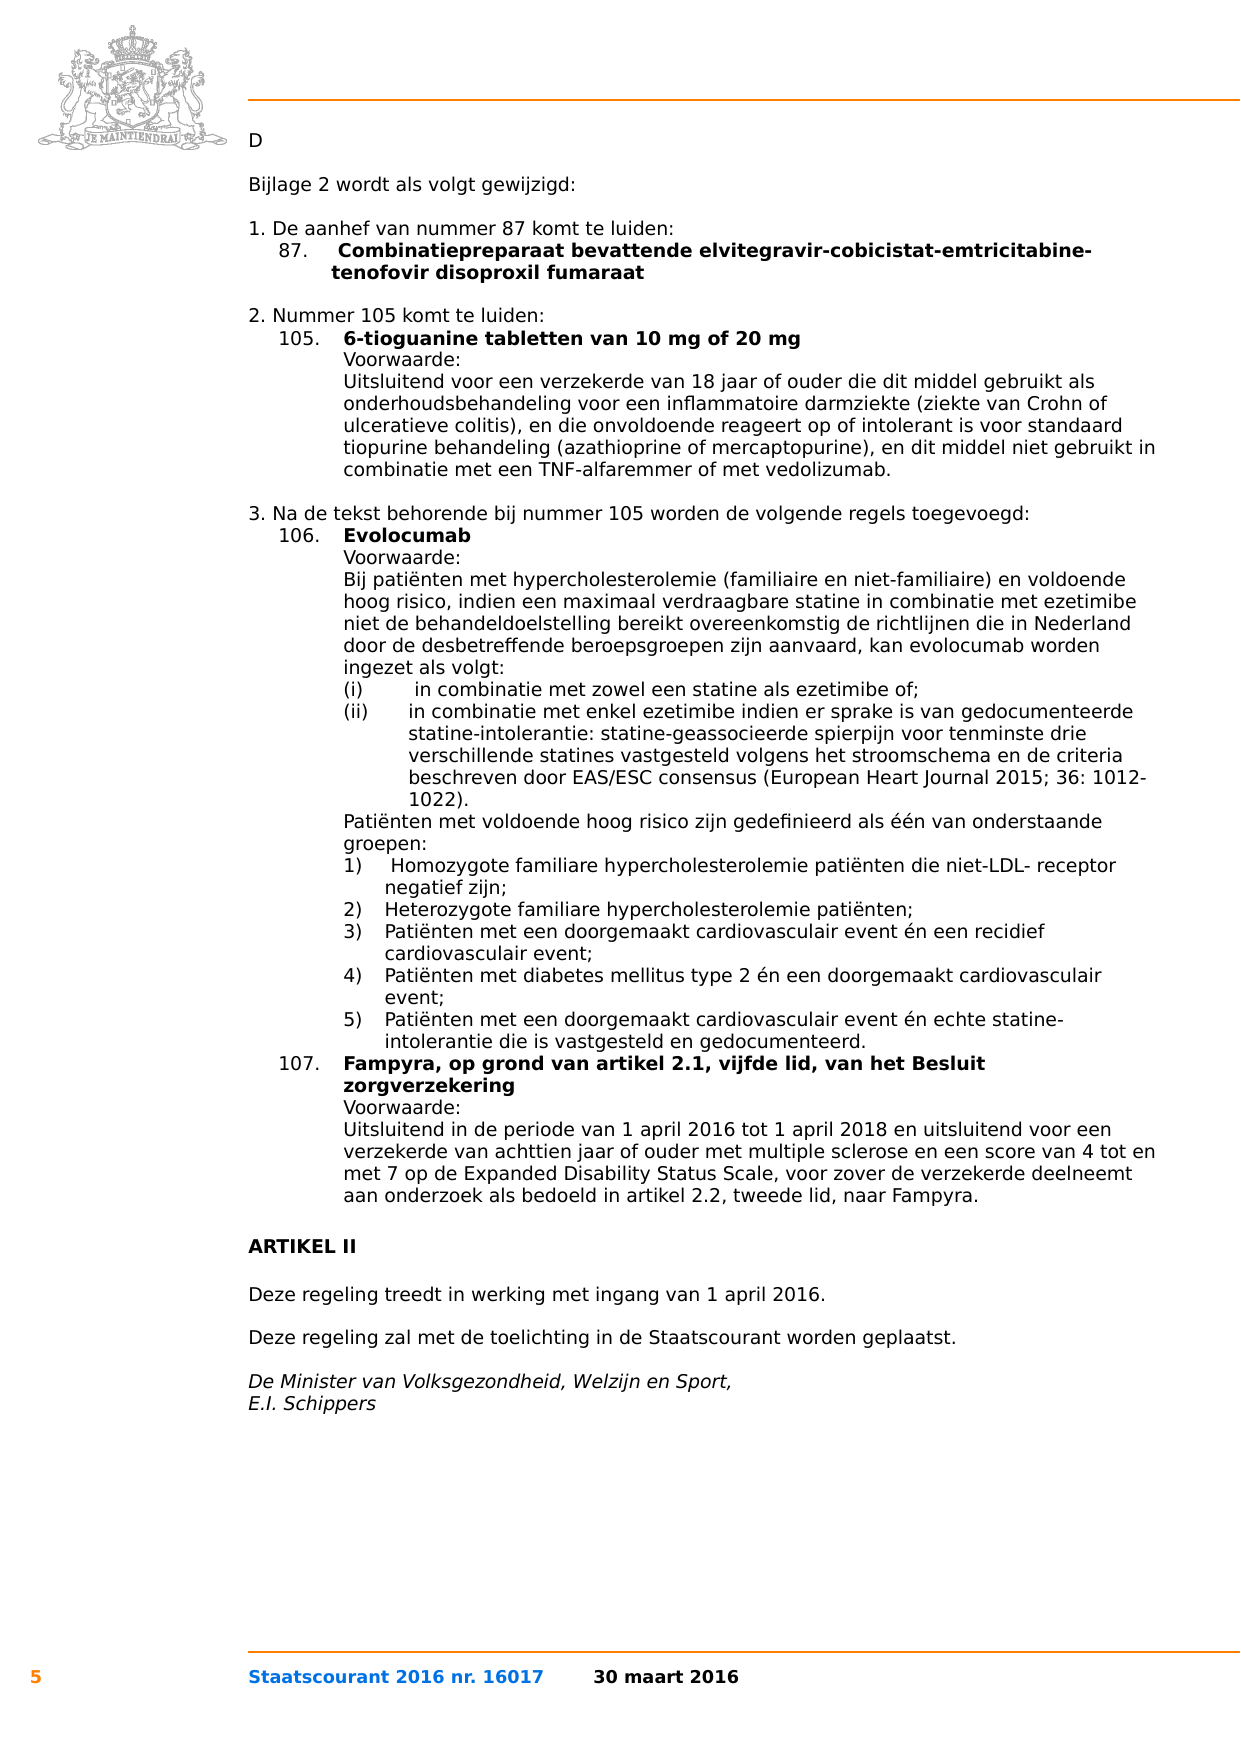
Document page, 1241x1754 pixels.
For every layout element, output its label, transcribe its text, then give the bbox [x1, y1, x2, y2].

text Bij patiënten met hypercholesterolemie (familiaire en niet-familiaire) en voldoende hoog risico, indien een maximaal verdraagbare statine in combinatie met ezetimibe niet de behandeldoelstelling bereikt overeenkomstig de richtlijnen die in Nederland door de desbetreffende beroepsgroepen zijn aanvaard, kan evolocumab worden ingezet als volgt: [343, 569, 1163, 679]
text 87. Combinatiepreparaat bevattende elvitegravir-cobicistat-emtricitabine-tenofovir disoproxil fumaraat [278, 239, 1163, 283]
text 3) Patiënten met een doorgemaakt cardiovasculair event én een recidief cardiovasculair event; [343, 921, 1163, 965]
text Deze regeling treedt in werking met ingang van 1 april 2016. [248, 1283, 1163, 1305]
text Uitsluitend voor een verzekerde van 18 jaar of ouder die dit middel gebruikt als onderhoudsbehandeling voor een inflammatoire darmziekte (ziekte van Crohn of ulceratieve colitis), en die onvoldoende reageert op of intolerant is voor standaard tiopurine behandeling (azathioprine of mercaptopurine), en dit middel niet gebruikt in combinatie met een TNF-alfaremmer of met vedolizumab. [343, 371, 1163, 481]
text Voorwaarde: [343, 349, 1163, 371]
text 2) Heterozygote familiare hypercholesterolemie patiënten; [343, 899, 1163, 921]
text 4) Patiënten met diabetes mellitus type 2 én een doorgemaakt cardiovasculair event; [343, 965, 1163, 1009]
text Bijlage 2 wordt als volgt gewijzigd: [248, 174, 1163, 196]
text 3. Na de tekst behorende bij nummer 105 worden de volgende regels toegevoegd: [248, 503, 1163, 525]
text Voorwaarde: [343, 1097, 1163, 1118]
text (i) in combinatie met zowel een statine als ezetimibe of; [343, 679, 1163, 701]
picture [38, 25, 227, 150]
text Uitsluitend in de periode van 1 april 2016 tot 1 april 2018 en uitsluitend voor een verzekerde van achttien jaar of ouder met multiple sclerose en een score van 4 tot en met 7 op de Expanded Disability Status Scale, voor zover de verzekerde deelneemt aan onderzoek als bedoeld in artikel 2.2, tweede lid, naar Fampyra. [343, 1118, 1163, 1206]
text D [248, 130, 1163, 152]
text 5) Patiënten met een doorgemaakt cardiovasculair event én echte statine-intolerantie die is vastgesteld en gedocumenteerd. [343, 1009, 1163, 1053]
text 2. Nummer 105 komt te luiden: [248, 305, 1163, 327]
text 1. De aanhef van nummer 87 komt te luiden: [248, 218, 1163, 239]
text 107. Fampyra, op grond van artikel 2.1, vijfde lid, van het Besluit zorgverzekering [278, 1053, 1163, 1097]
text 1) Homozygote familiare hypercholesterolemie patiënten die niet-LDL- receptor negatief zijn; [343, 855, 1163, 899]
text De Minister van Volksgezondheid, Welzijn en Sport, E.I. Schippers [248, 1371, 1163, 1415]
text 106. Evolocumab [278, 525, 1163, 547]
text 105. 6-tioguanine tabletten van 10 mg of 20 mg [278, 327, 1163, 349]
text Voorwaarde: [343, 547, 1163, 569]
text Patiënten met voldoende hoog risico zijn gedefinieerd als één van onderstaande groepen: [343, 811, 1163, 855]
subtitle ARTIKEL II [248, 1236, 1163, 1258]
text (ii) in combinatie met enkel ezetimibe indien er sprake is van gedocumenteerde statine-intolerantie: statine-geassocieerde spierpijn voor tenminste drie verschillende statines vastgesteld volgens het stroomschema en de criteria beschreven door EAS/ESC consensus (European Heart Journal 2015; 36: 1012-1022). [343, 701, 1163, 811]
text Deze regeling zal met de toelichting in de Staatscourant worden geplaatst. [248, 1327, 1163, 1349]
